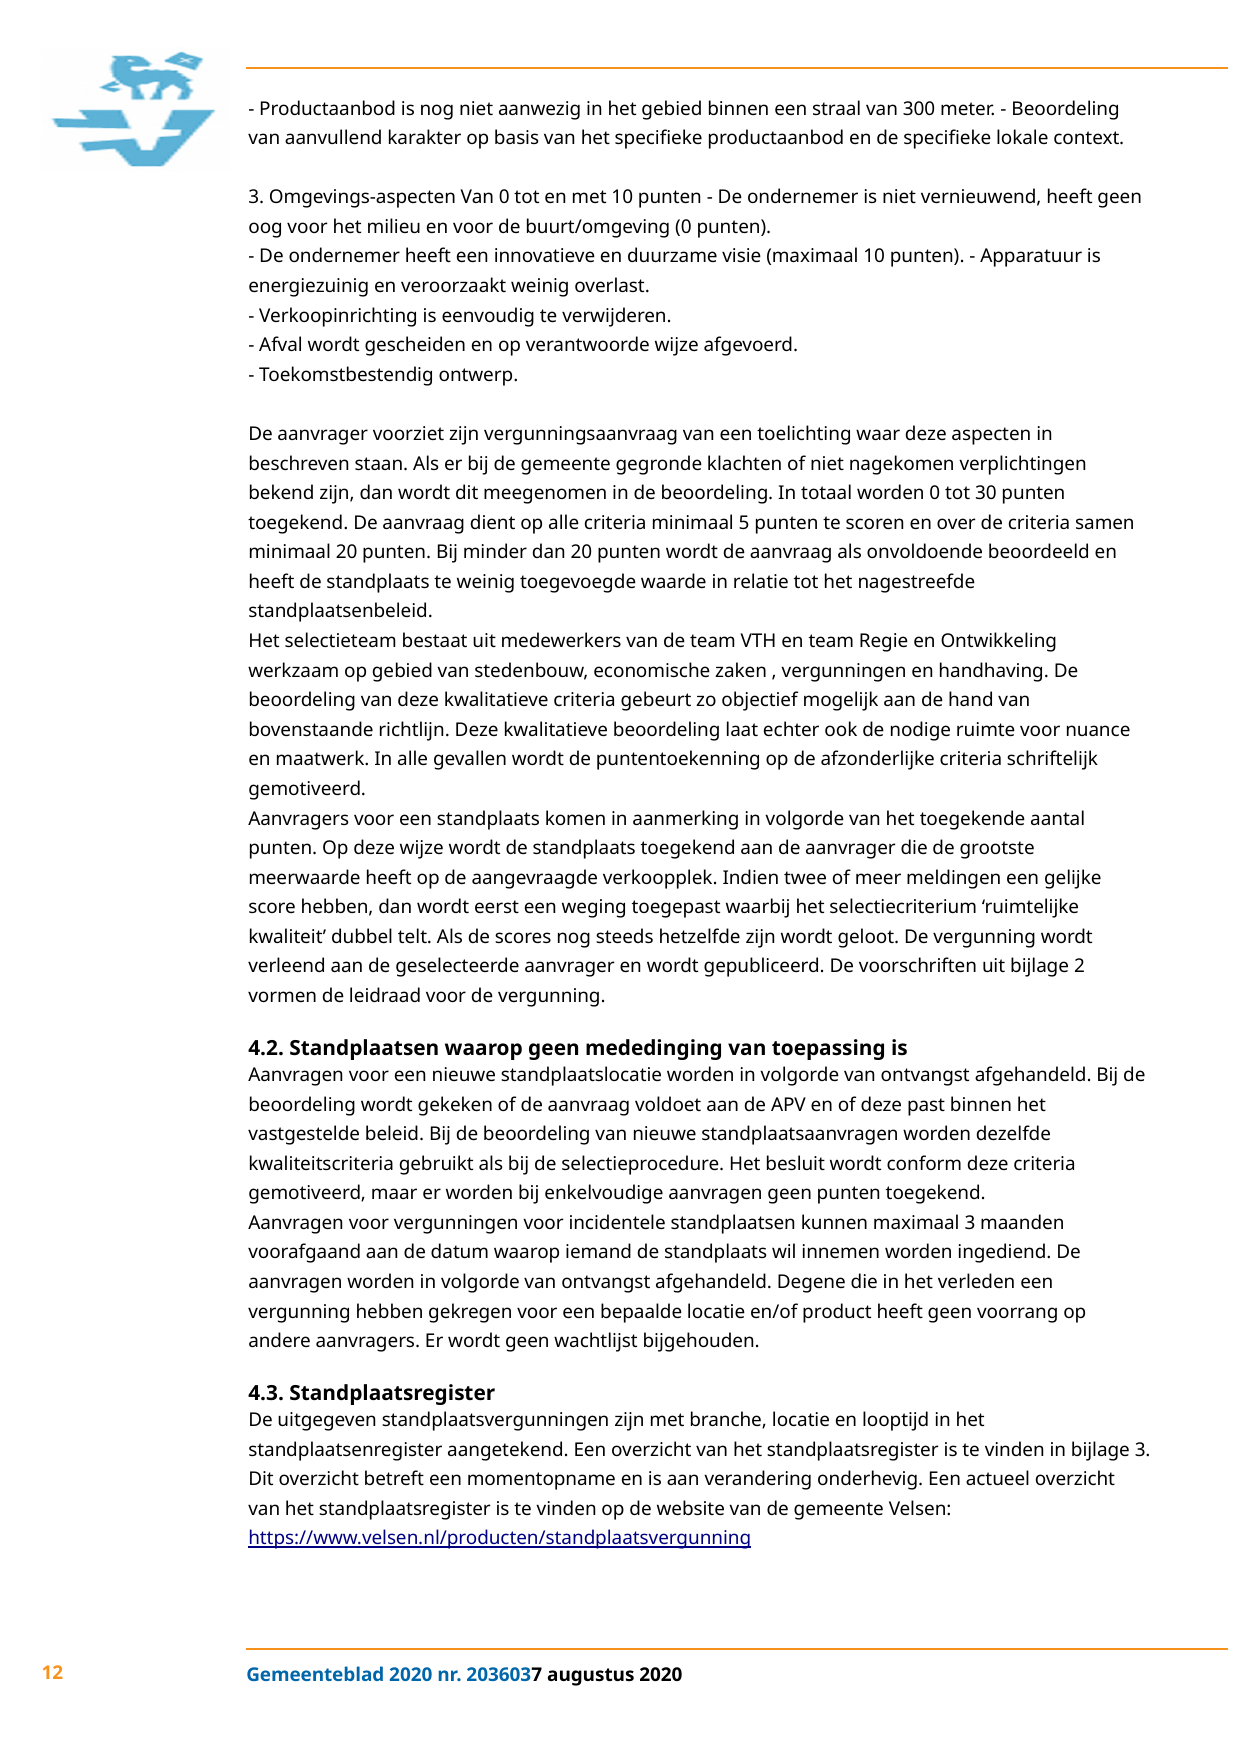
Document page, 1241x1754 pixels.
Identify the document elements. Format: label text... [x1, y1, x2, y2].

text 3. Omgevings-aspecten Van 0 tot en met 10 punten - De ondernemer is niet vernieuwend, heeft geen oog voor het milieu en voor de buurt/omgeving (0 punten). [248, 183, 1152, 239]
text 4.3. Standplaatsregister [248, 1378, 1152, 1406]
text De aanvrager voorziet zijn vergunningsaanvraag van een toelichting waar deze aspecten in beschreven staan. Als er bij de gemeente gegronde klachten of niet nagekomen verplichtingen bekend zijn, dan wordt dit meegenomen in de beoordeling. In totaal worden 0 tot 30 punten toegekend. De aanvraag dient op alle criteria minimaal 5 punten te scoren en over de criteria samen minimaal 20 punten. Bij minder dan 20 punten wordt de aanvraag als onvoldoende beoordeeld en heeft de standplaats te weinig toegevoegde waarde in relatie tot het nagestreefde standplaatsenbeleid. [248, 420, 1152, 623]
text - De ondernemer heeft een innovatieve en duurzame visie (maximaal 10 punten). - Apparatuur is energiezuinig en veroorzaakt weinig overlast. [248, 243, 1152, 298]
text De uitgegeven standplaatsvergunningen zijn met branche, locatie en looptijd in het standplaatsenregister aangetekend. Een overzicht van het standplaatsregister is te vinden in bijlage 3. Dit overzicht betreft een momentopname en is aan verandering onderhevig. Een actueel overzicht van het standplaatsregister is te vinden op de website van de gemeente Velsen: https://www.velsen.nl/producten/standplaatsvergunning [248, 1406, 1152, 1550]
text Aanvragen voor vergunningen voor incidentele standplaatsen kunnen maximaal 3 maanden voorafgaand aan de datum waarop iemand de standplaats wil innemen worden ingediend. De aanvragen worden in volgorde van ontvangst afgehandeld. Degene die in het verleden een vergunning hebben gekregen voor een bepaalde locatie en/of product heeft geen voorrang op andere aanvragers. Er wordt geen wachtlijst bijgehouden. [248, 1209, 1152, 1353]
text Het selectieteam bestaat uit medewerkers van de team VTH en team Regie en Ontwikkeling werkzaam op gebied van stedenbouw, economische zaken , vergunningen en handhaving. De beoordeling van deze kwalitatieve criteria gebeurt zo objectief mogelijk aan de hand van bovenstaande richtlijn. Deze kwalitatieve beoordeling laat echter ook de nodige ruimte voor nuance en maatwerk. In alle gevallen wordt de puntentoekenning op de afzonderlijke criteria schriftelijk gemotiveerd. [248, 627, 1152, 801]
text Aanvragen voor een nieuwe standplaatslocatie worden in volgorde van ontvangst afgehandeld. Bij de beoordeling wordt gekeken of de aanvraag voldoet aan de APV en of deze past binnen het vastgestelde beleid. Bij de beoordeling van nieuwe standplaatsaanvragen worden dezelfde kwaliteitscriteria gebruikt als bij de selectieprocedure. Het besluit wordt conform deze criteria gemotiveerd, maar er worden bij enkelvoudige aanvragen geen punten toegekend. [248, 1061, 1152, 1205]
text - Verkoopinrichting is eenvoudig te verwijderen. [248, 302, 1152, 328]
text - Toekomstbestendig ontwerp. [248, 361, 1152, 387]
text - Afval wordt gescheiden en op verantwoorde wijze afgevoerd. [248, 331, 1152, 357]
text - Productaanbod is nog niet aanwezig in het gebied binnen een straal van 300 meter. - Beoordeling van aanvullend karakter op basis van het specifieke productaanbod en de specifieke lokale context. [248, 95, 1152, 150]
text Aanvragers voor een standplaats komen in aanmerking in volgorde van het toegekende aantal punten. Op deze wijze wordt de standplaats toegekend aan de aanvrager die de grootste meerwaarde heeft op de aangevraagde verkoopplek. Indien twee of meer meldingen een gelijke score hebben, dan wordt eerst een weging toegepast waarbij het selectiecriterium ‘ruimtelijke kwaliteit’ dubbel telt. Als de scores nog steeds hetzelfde zijn wordt geloot. De vergunning wordt verleend aan de geselecteerde aanvrager en wordt gepubliceerd. De voorschriften uit bijlage 2 vormen de leidraad voor de vergunning. [248, 805, 1152, 1008]
picture [41, 47, 231, 172]
text 4.2. Standplaatsen waarop geen mededinging van toepassing is [248, 1033, 1152, 1061]
